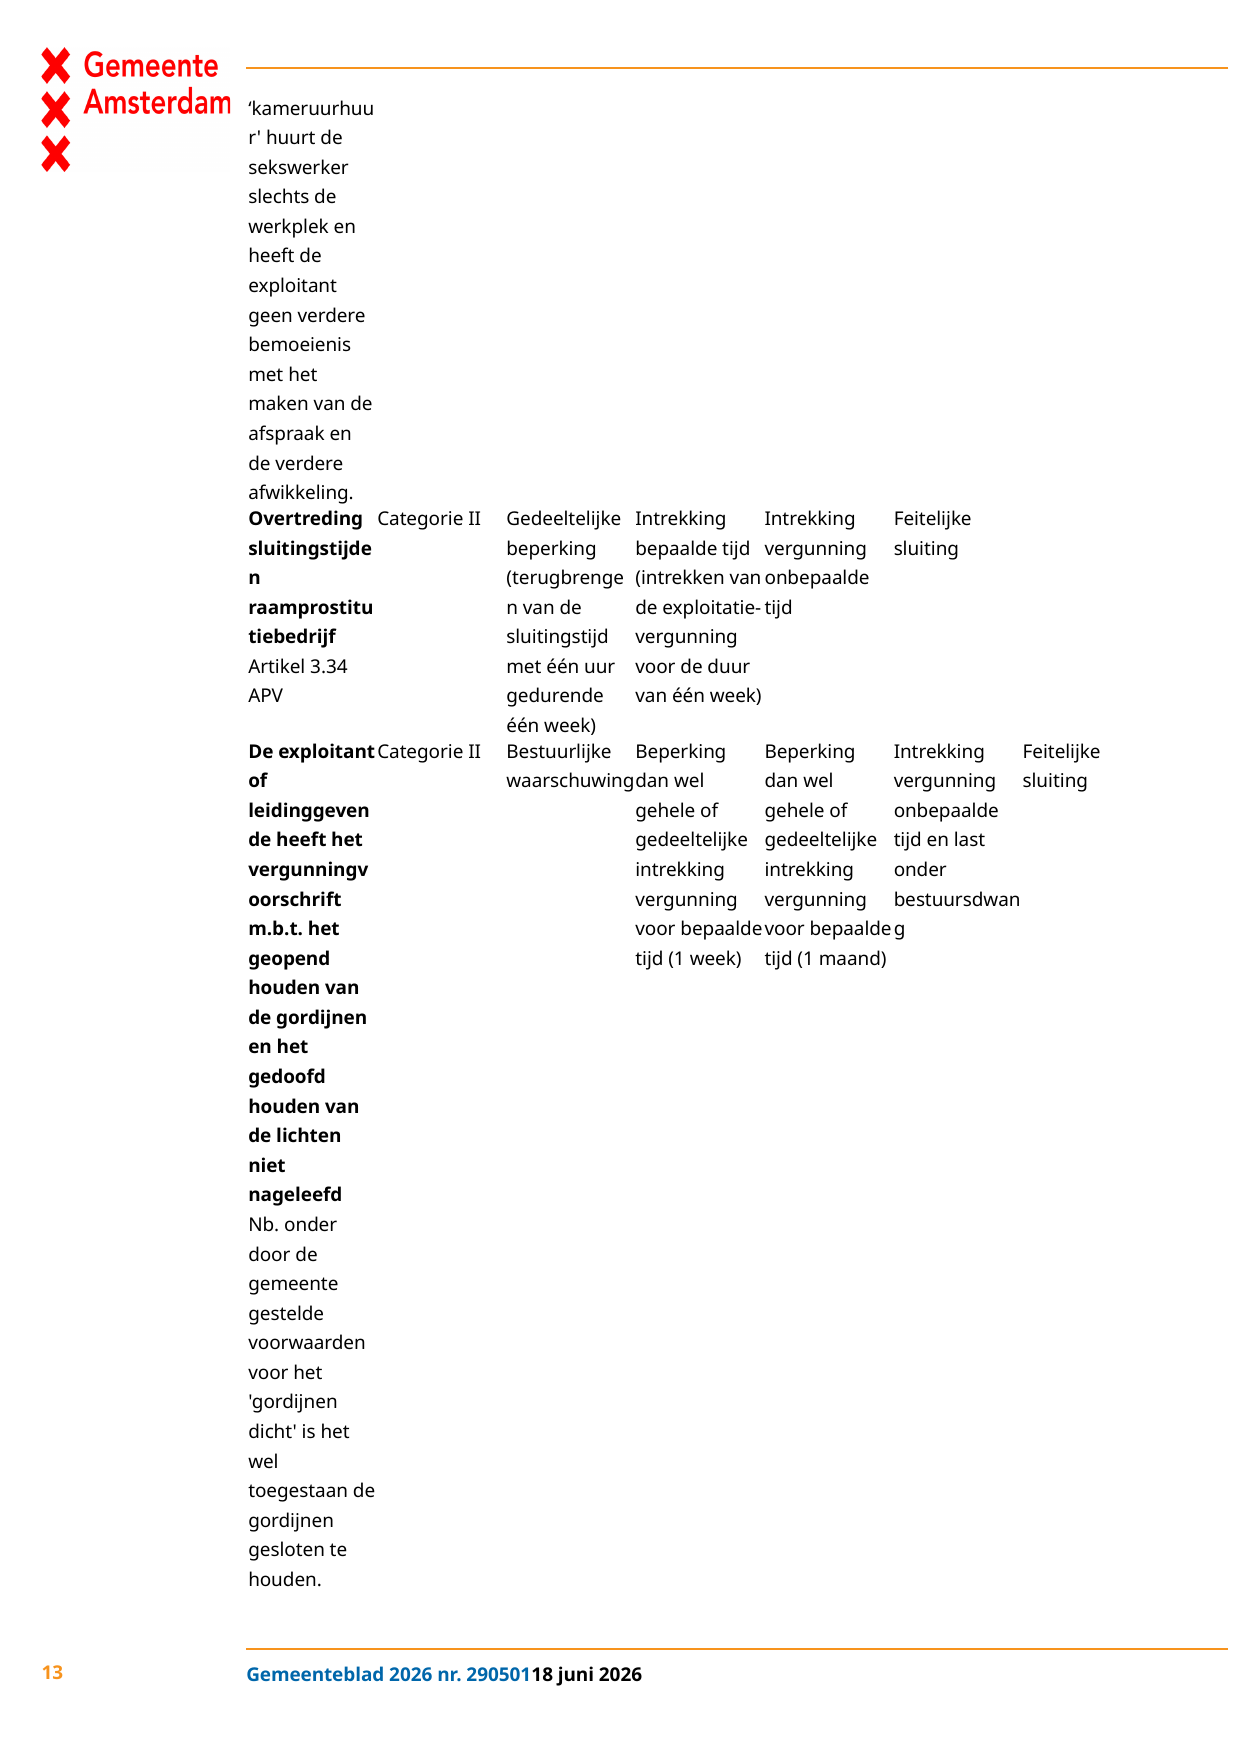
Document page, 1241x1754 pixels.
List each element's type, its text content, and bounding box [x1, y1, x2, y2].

table_cell ‘kameruurhuur' huurt de sekswerker slechts de werkplek en heeft de exploitant geen verdere bemoeienis met het maken van de afspraak en de verdere afwikkeling. [248, 95, 377, 505]
table_cell [1023, 505, 1152, 738]
table_cell [894, 95, 1022, 505]
table_cell [506, 95, 635, 505]
table_cell De exploitant of leidinggevende heeft het vergunningvoorschrift m.b.t. het geopend houden van de gordijnen en het gedoofd houden van de lichten niet nageleefd Nb. onder door de gemeente gestelde voorwaarden voor het 'gordijnen dicht' is het wel toegestaan de gordijnen gesloten te houden. [248, 738, 377, 1592]
table_cell Intrekking bepaalde tijd (intrekken van de exploitatie-vergunning voor de duur van één week) [635, 505, 764, 738]
table_cell Intrekking vergunning onbepaalde tijd en last onder bestuursdwang [894, 738, 1022, 1592]
table_cell Gedeeltelijke beperking (terugbrengen van de sluitingstijd met één uur gedurende één week) [506, 505, 635, 738]
table_cell Beperking dan wel gehele of gedeeltelijke intrekking vergunning voor bepaalde tijd (1 week) [635, 738, 764, 1592]
table_cell [377, 95, 506, 505]
table_cell Beperking dan wel gehele of gedeeltelijke intrekking vergunning voor bepaalde tijd (1 maand) [764, 738, 893, 1592]
picture [41, 47, 231, 172]
table_cell Categorie II [377, 505, 506, 738]
table_cell Intrekking vergunning onbepaalde tijd [764, 505, 893, 738]
table_cell Categorie II [377, 738, 506, 1592]
table_cell [1023, 95, 1152, 505]
table_cell Bestuurlijke waarschuwing [506, 738, 635, 1592]
table_cell Feitelijke sluiting [894, 505, 1022, 738]
table_cell Overtreding sluitingstijden raamprostitutiebedrijf Artikel 3.34 APV [248, 505, 377, 738]
table_cell Feitelijke sluiting [1023, 738, 1152, 1592]
table_cell [764, 95, 893, 505]
table_cell [635, 95, 764, 505]
